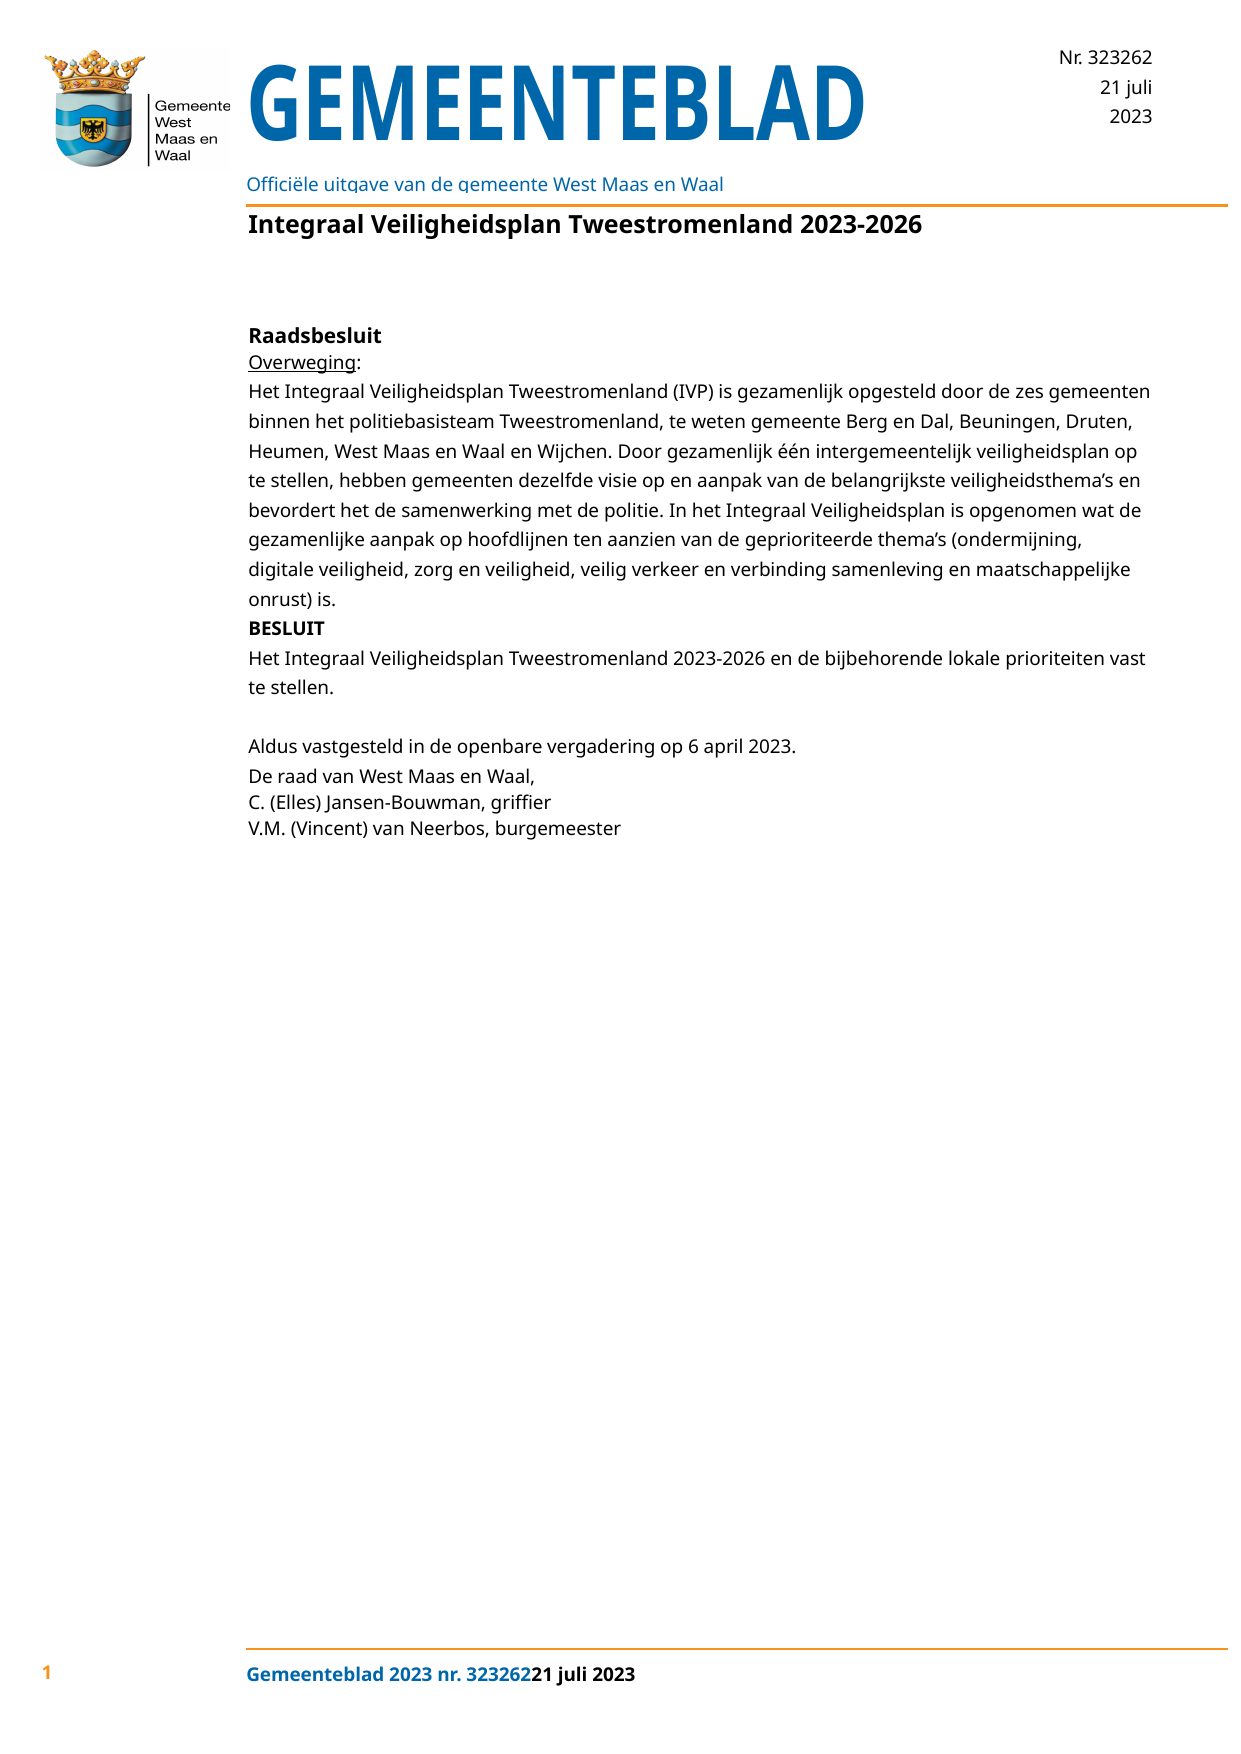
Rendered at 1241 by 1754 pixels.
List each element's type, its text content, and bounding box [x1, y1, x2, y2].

text Raadsbesluit [248, 321, 1152, 349]
text Het Integraal Veiligheidsplan Tweestromenland 2023-2026 en de bijbehorende lokale prioriteiten vast te stellen. [248, 645, 1152, 700]
text Aldus vastgesteld in de openbare vergadering op 6 april 2023. [248, 734, 1152, 759]
text V.M. (Vincent) van Neerbos, burgemeester [248, 815, 1152, 841]
text BESLUIT [248, 615, 1152, 641]
text Het Integraal Veiligheidsplan Tweestromenland (IVP) is gezamenlijk opgesteld door de zes gemeenten binnen het politiebasisteam Tweestromenland, te weten gemeente Berg en Dal, Beuningen, Druten, Heumen, West Maas en Waal en Wijchen. Door gezamenlijk één intergemeentelijk veiligheidsplan op te stellen, hebben gemeenten dezelfde visie op en aanpak van de belangrijkste veiligheidsthema’s en bevordert het de samenwerking met de politie. In het Integraal Veiligheidsplan is opgenomen wat de gezamenlijke aanpak op hoofdlijnen ten aanzien van de geprioriteerde thema’s (ondermijning, digitale veiligheid, zorg en veiligheid, veilig verkeer en verbinding samenleving en maatschappelijke onrust) is. [248, 379, 1152, 612]
picture [41, 47, 231, 172]
text De raad van West Maas en Waal, [248, 763, 1152, 789]
text Integraal Veiligheidsplan Tweestromenland 2023-2026 [248, 207, 1152, 241]
text Overweging: [248, 349, 1152, 375]
text C. (Elles) Jansen-Bouwman, griffier [248, 789, 1152, 815]
